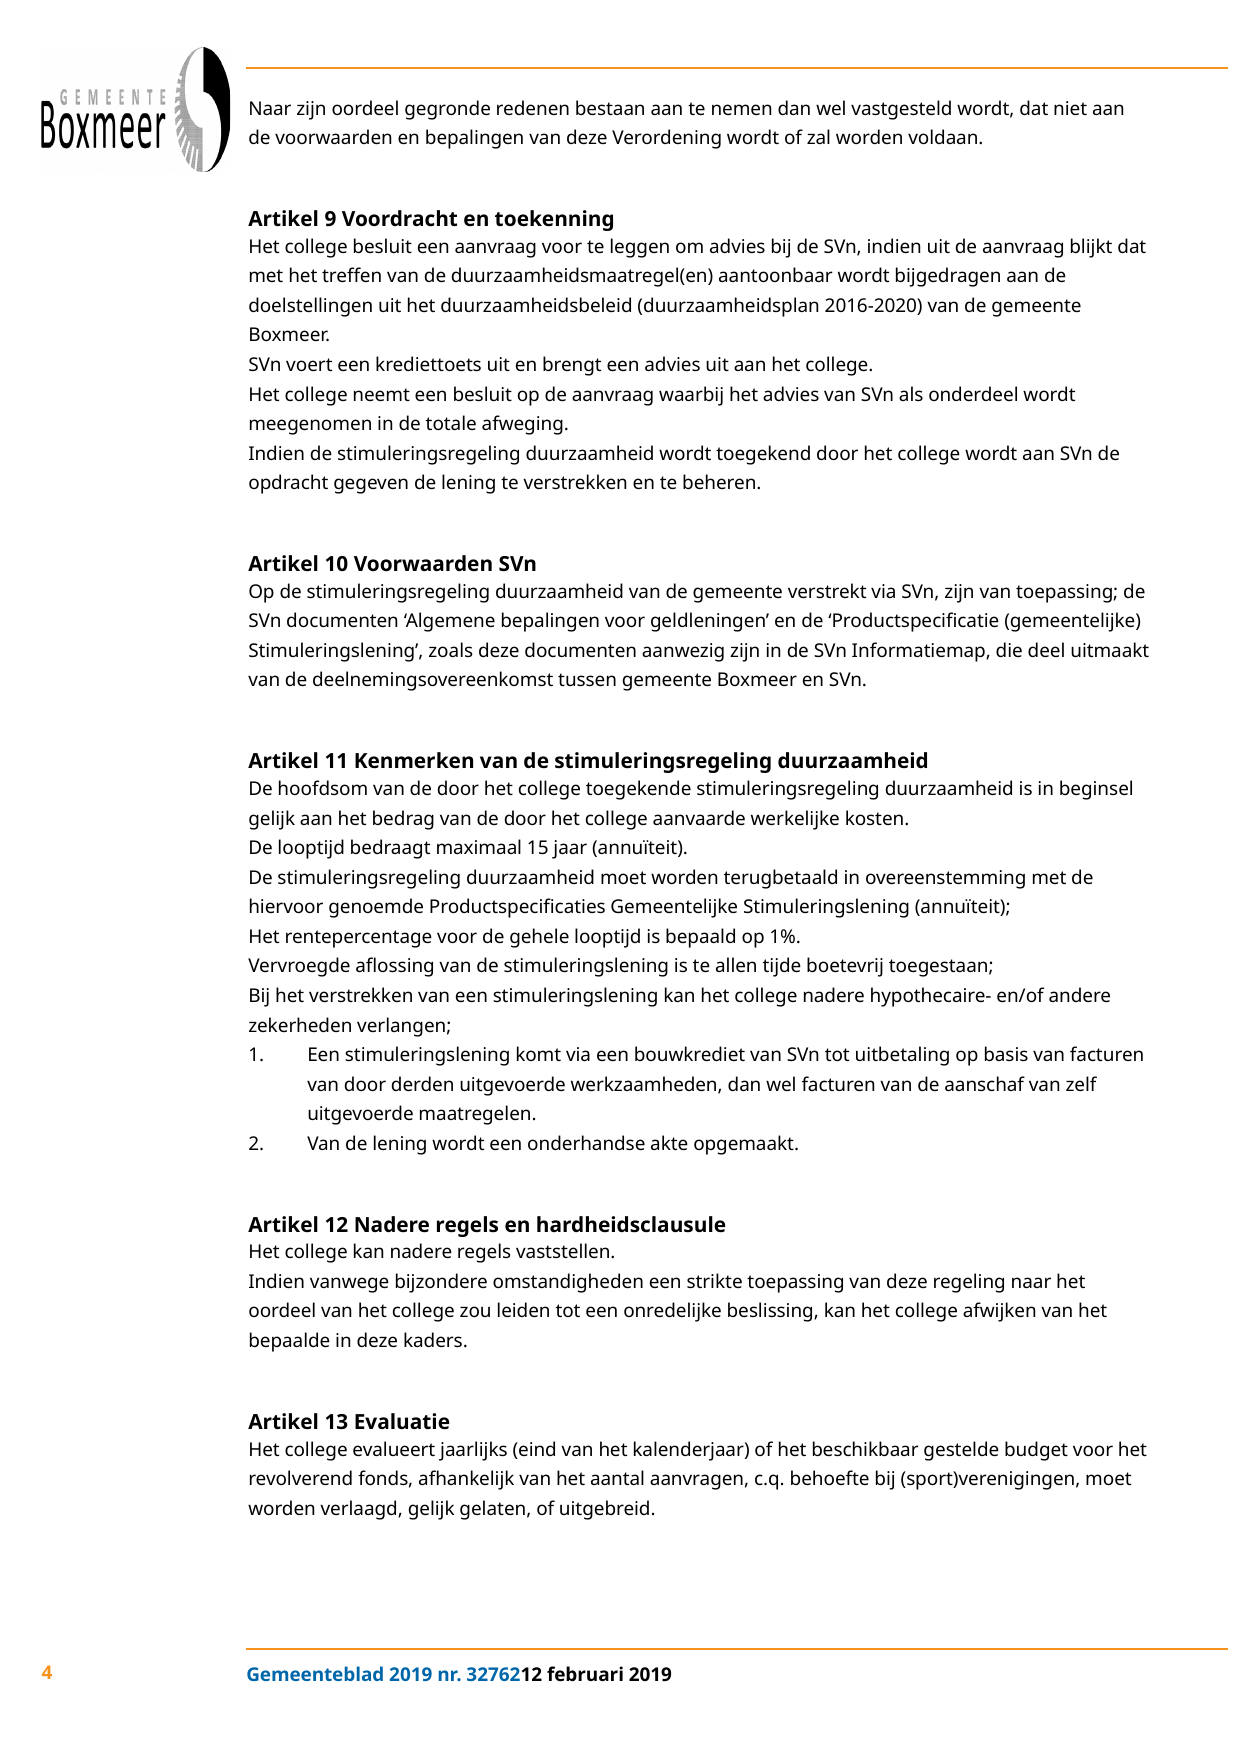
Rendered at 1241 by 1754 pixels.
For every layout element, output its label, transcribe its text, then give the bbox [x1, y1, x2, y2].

text Indien de stimuleringsregeling duurzaamheid wordt toegekend door het college wordt aan SVn de opdracht gegeven de lening te verstrekken en te beheren. [248, 440, 1152, 495]
text Het college kan nadere regels vaststellen. [248, 1238, 1152, 1264]
picture [41, 47, 231, 172]
list Van de lening wordt een onderhandse akte opgemaakt. [248, 1130, 1152, 1156]
text Indien vanwege bijzondere omstandigheden een strikte toepassing van deze regeling naar het oordeel van het college zou leiden tot een onredelijke beslissing, kan het college afwijken van het bepaalde in deze kaders. [248, 1268, 1152, 1353]
text Het rentepercentage voor de gehele looptijd is bepaald op 1%. [248, 923, 1152, 949]
text De looptijd bedraagt maximaal 15 jaar (annuïteit). [248, 834, 1152, 860]
text Bij het verstrekken van een stimuleringslening kan het college nadere hypothecaire- en/of andere zekerheden verlangen; [248, 982, 1152, 1037]
text SVn voert een krediettoets uit en brengt een advies uit aan het college. [248, 351, 1152, 377]
text Artikel 9 Voordracht en toekenning [248, 204, 1152, 233]
text Artikel 11 Kenmerken van de stimuleringsregeling duurzaamheid [248, 747, 1152, 775]
text Vervroegde aflossing van de stimuleringslening is te allen tijde boetevrij toegestaan; [248, 953, 1152, 978]
text Artikel 10 Voorwaarden SVn [248, 549, 1152, 578]
text Het college evalueert jaarlijks (eind van het kalenderjaar) of het beschikbaar gestelde budget voor het revolverend fonds, afhankelijk van het aantal aanvragen, c.q. behoefte bij (sport)verenigingen, moet worden verlaagd, gelijk gelaten, of uitgebreid. [248, 1436, 1152, 1521]
text Artikel 13 Evaluatie [248, 1407, 1152, 1436]
list Een stimuleringslening komt via een bouwkrediet van SVn tot uitbetaling op basis van facturen van door derden uitgevoerde werkzaamheden, dan wel facturen van de aanschaf van zelf uitgevoerde maatregelen. [248, 1041, 1152, 1126]
text Naar zijn oordeel gegronde redenen bestaan aan te nemen dan wel vastgesteld wordt, dat niet aan de voorwaarden en bepalingen van deze Verordening wordt of zal worden voldaan. [248, 95, 1152, 150]
text Het college besluit een aanvraag voor te leggen om advies bij de SVn, indien uit de aanvraag blijkt dat met het treffen van de duurzaamheidsmaatregel(en) aantoonbaar wordt bijgedragen aan de doelstellingen uit het duurzaamheidsbeleid (duurzaamheidsplan 2016-2020) van de gemeente Boxmeer. [248, 233, 1152, 347]
text Artikel 12 Nadere regels en hardheidsclausule [248, 1210, 1152, 1238]
text Op de stimuleringsregeling duurzaamheid van de gemeente verstrekt via SVn, zijn van toepassing; de SVn documenten ‘Algemene bepalingen voor geldleningen’ en de ‘Productspecificatie (gemeentelijke) Stimuleringslening’, zoals deze documenten aanwezig zijn in de SVn Informatiemap, die deel uitmaakt van de deelnemingsovereenkomst tussen gemeente Boxmeer en SVn. [248, 578, 1152, 692]
text De hoofdsom van de door het college toegekende stimuleringsregeling duurzaamheid is in beginsel gelijk aan het bedrag van de door het college aanvaarde werkelijke kosten. [248, 775, 1152, 830]
text De stimuleringsregeling duurzaamheid moet worden terugbetaald in overeenstemming met de hiervoor genoemde Productspecificaties Gemeentelijke Stimuleringslening (annuïteit); [248, 864, 1152, 919]
text Het college neemt een besluit op de aanvraag waarbij het advies van SVn als onderdeel wordt meegenomen in de totale afweging. [248, 381, 1152, 436]
